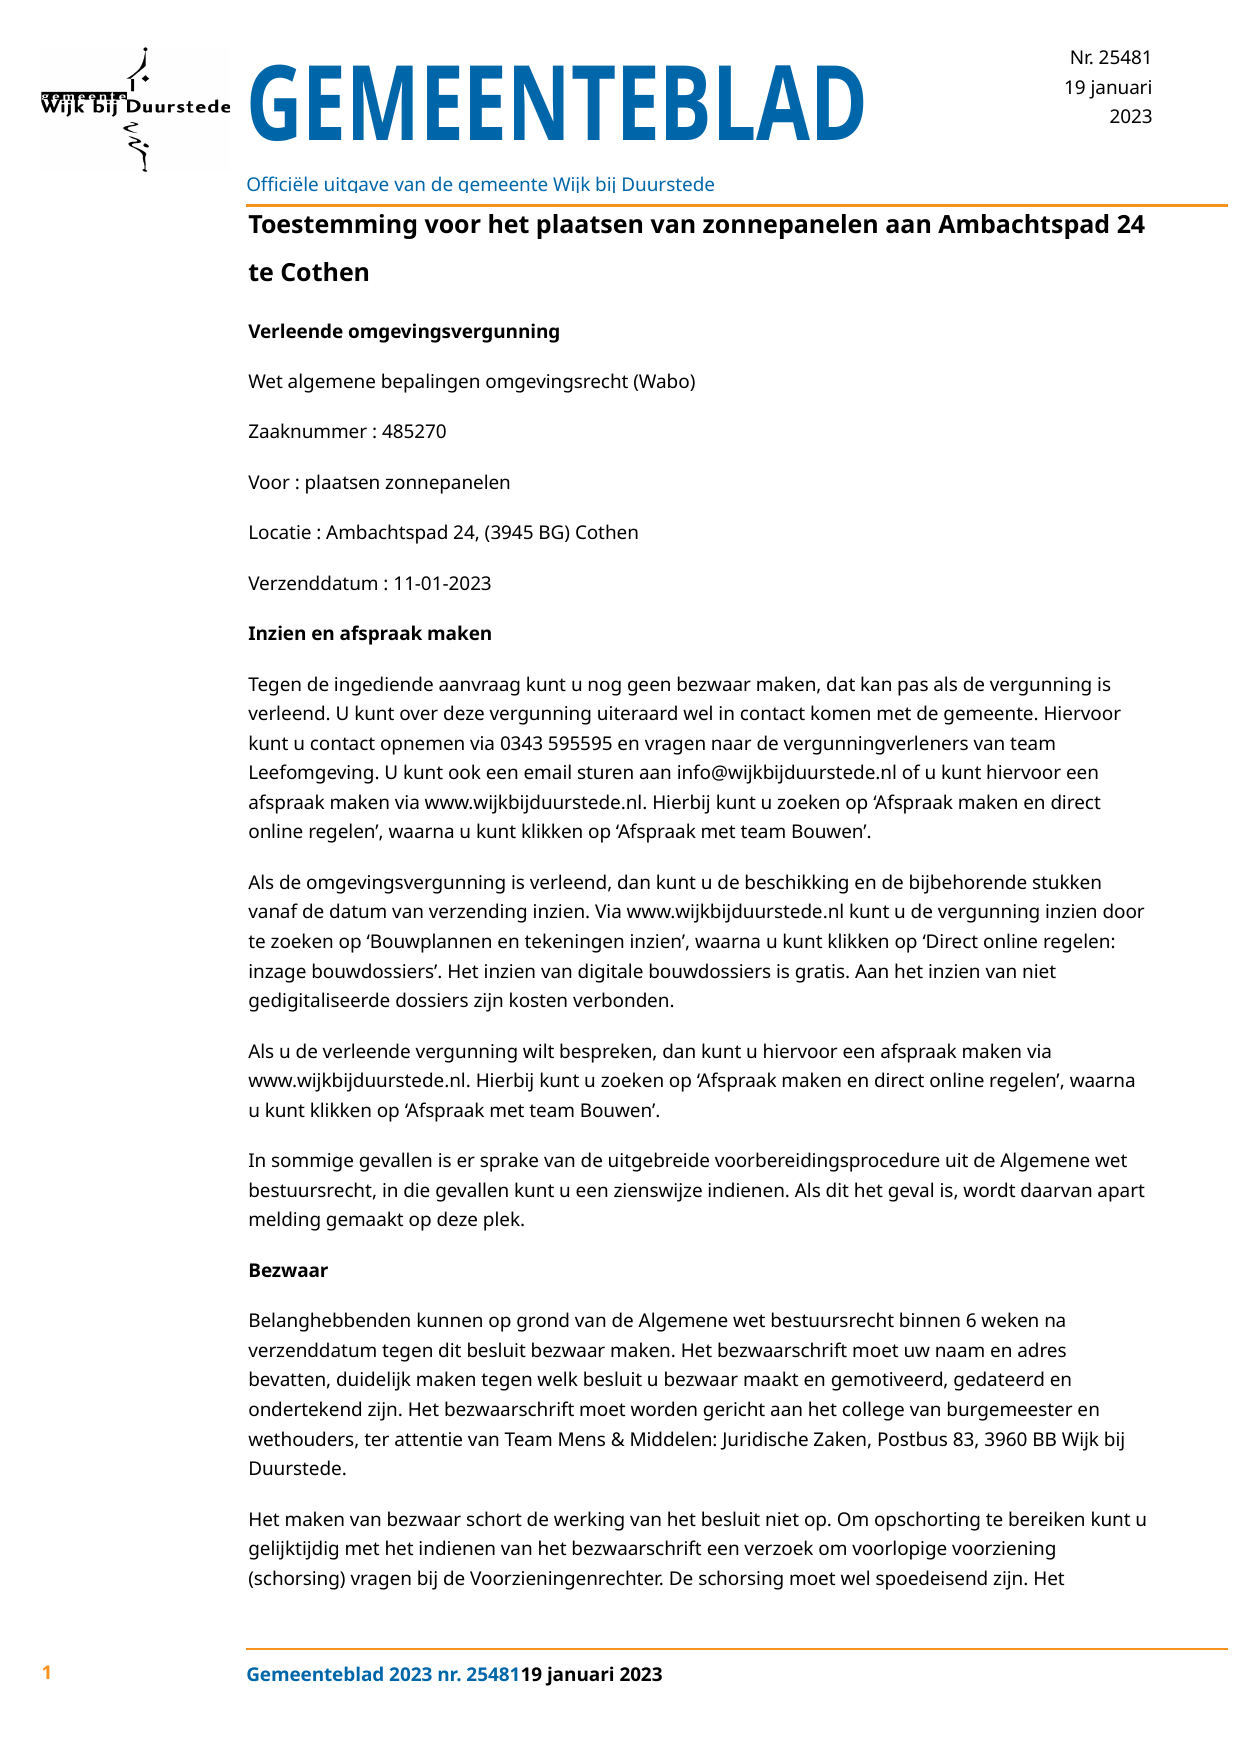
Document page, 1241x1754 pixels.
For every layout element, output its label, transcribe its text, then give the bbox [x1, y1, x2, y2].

text Inzien en afspraak maken [248, 620, 1152, 646]
text Verleende omgevingsvergunning [248, 318, 1152, 344]
text In sommige gevallen is er sprake van de uitgebreide voorbereidingsprocedure uit de Algemene wet bestuursrecht, in die gevallen kunt u een zienswijze indienen. Als dit het geval is, wordt daarvan apart melding gemaakt op deze plek. [248, 1147, 1152, 1232]
text Tegen de ingediende aanvraag kunt u nog geen bezwaar maken, dat kan pas als de vergunning is verleend. U kunt over deze vergunning uiteraard wel in contact komen met de gemeente. Hiervoor kunt u contact opnemen via 0343 595595 en vragen naar de vergunningverleners van team Leefomgeving. U kunt ook een email sturen aan info@wijkbijduurstede.nl of u kunt hiervoor een afspraak maken via www.wijkbijduurstede.nl. Hierbij kunt u zoeken op ‘Afspraak maken en direct online regelen’, waarna u kunt klikken op ‘Afspraak met team Bouwen’. [248, 671, 1152, 844]
text Zaaknummer : 485270 [248, 419, 1152, 444]
text Als de omgevingsvergunning is verleend, dan kunt u de beschikking en de bijbehorende stukken vanaf de datum van verzending inzien. Via www.wijkbijduurstede.nl kunt u de vergunning inzien door te zoeken op ‘Bouwplannen en tekeningen inzien’, waarna u kunt klikken op ‘Direct online regelen: inzage bouwdossiers’. Het inzien van digitale bouwdossiers is gratis. Aan het inzien van niet gedigitaliseerde dossiers zijn kosten verbonden. [248, 869, 1152, 1013]
text Belanghebbenden kunnen op grond van de Algemene wet bestuursrecht binnen 6 weken na verzenddatum tegen dit besluit bezwaar maken. Het bezwaarschrift moet uw naam en adres bevatten, duidelijk maken tegen welk besluit u bezwaar maakt en gemotiveerd, gedateerd en ondertekend zijn. Het bezwaarschrift moet worden gericht aan het college van burgemeester en wethouders, ter attentie van Team Mens & Middelen: Juridische Zaken, Postbus 83, 3960 BB Wijk bij Duurstede. [248, 1307, 1152, 1481]
picture [41, 47, 231, 172]
text Verzenddatum : 11-01-2023 [248, 570, 1152, 596]
text Het maken van bezwaar schort de werking van het besluit niet op. Om opschorting te bereiken kunt u gelijktijdig met het indienen van het bezwaarschrift een verzoek om voorlopige voorziening (schorsing) vragen bij de Voorzieningenrechter. De schorsing moet wel spoedeisend zijn. Het [248, 1506, 1152, 1591]
text Locatie : Ambachtspad 24, (3945 BG) Cothen [248, 519, 1152, 545]
text Wet algemene bepalingen omgevingsrecht (Wabo) [248, 368, 1152, 394]
text Als u de verleende vergunning wilt bespreken, dan kunt u hiervoor een afspraak maken via www.wijkbijduurstede.nl. Hierbij kunt u zoeken op ‘Afspraak maken en direct online regelen’, waarna u kunt klikken op ‘Afspraak met team Bouwen’. [248, 1038, 1152, 1123]
text Voor : plaatsen zonnepanelen [248, 469, 1152, 495]
text Bezwaar [248, 1257, 1152, 1283]
text Toestemming voor het plaatsen van zonnepanelen aan Ambachtspad 24 te Cothen [248, 207, 1152, 288]
